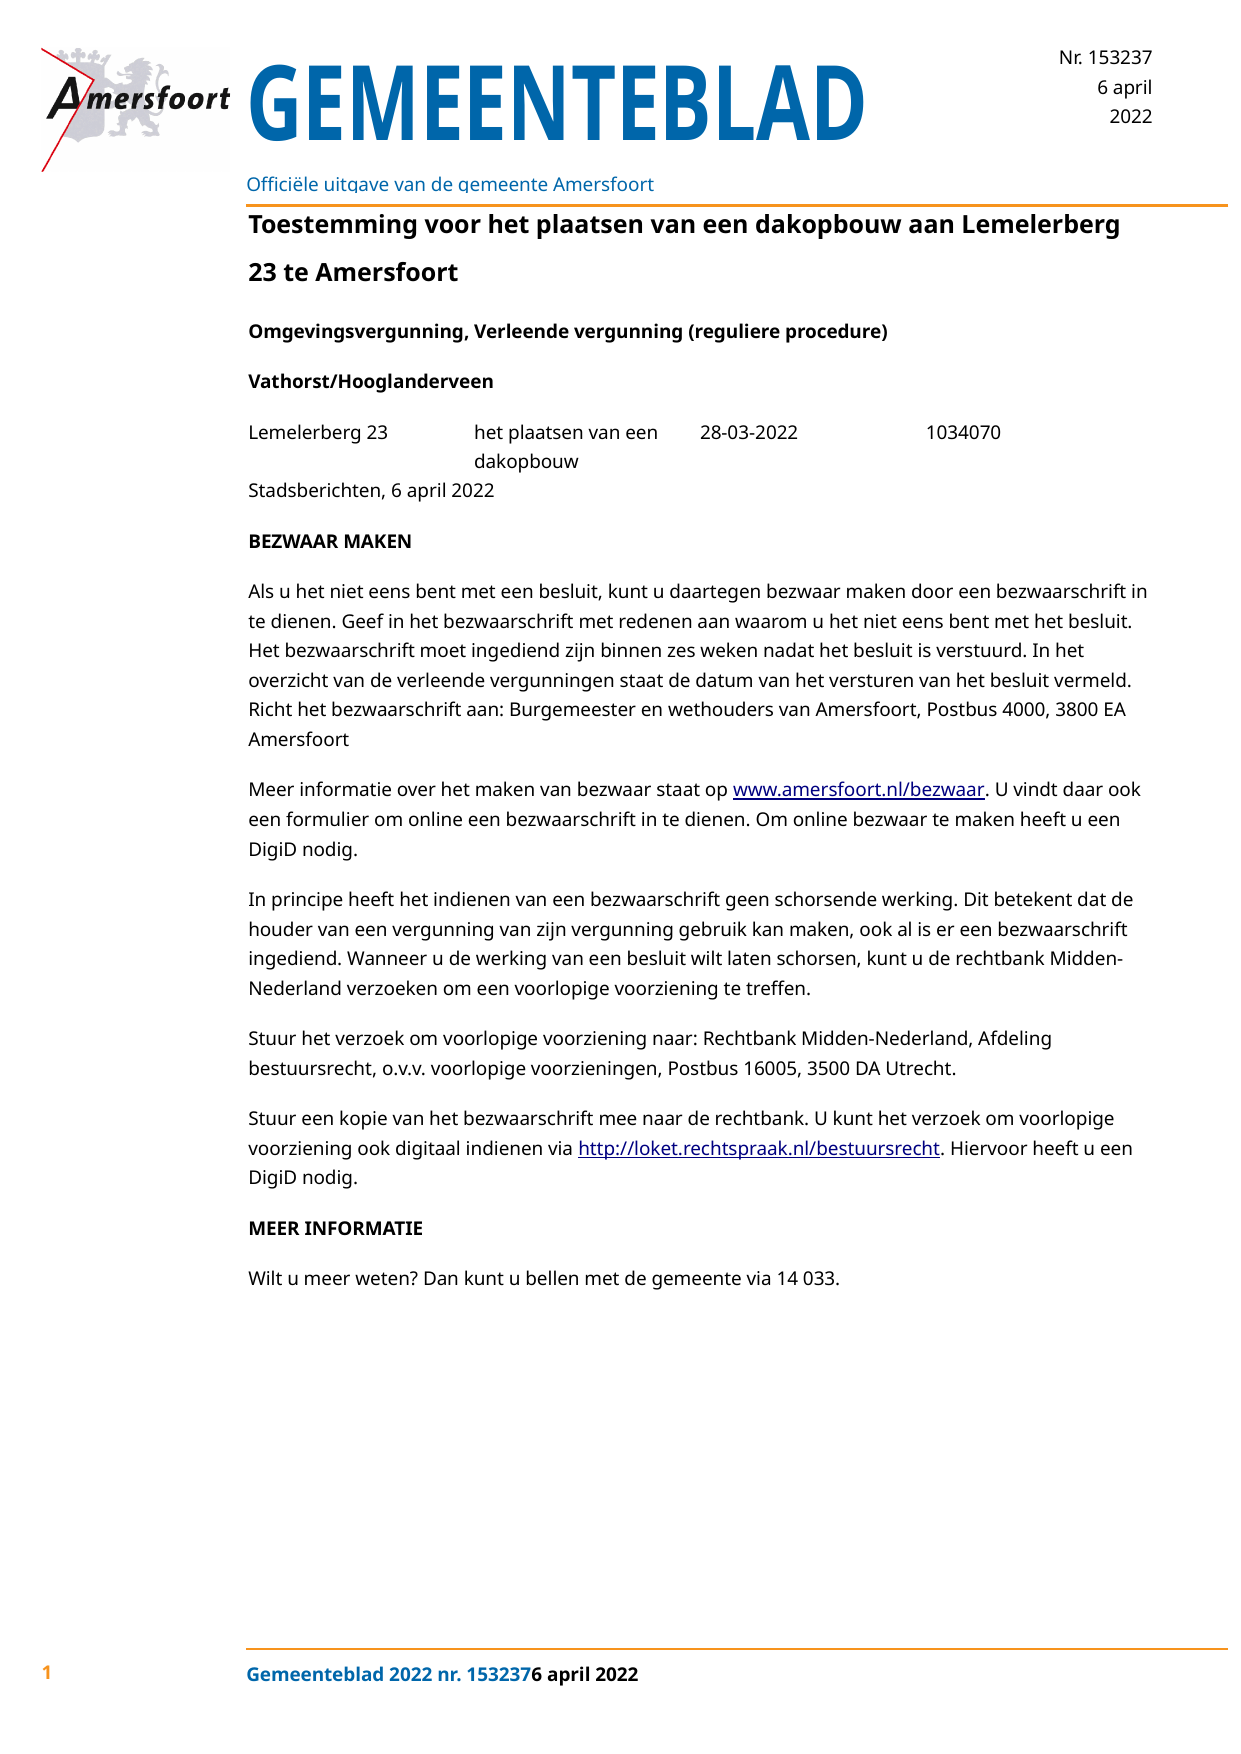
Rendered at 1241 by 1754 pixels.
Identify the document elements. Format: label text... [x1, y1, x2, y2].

text Toestemming voor het plaatsen van een dakopbouw aan Lemelerberg 23 te Amersfoort [248, 207, 1152, 288]
text Stuur het verzoek om voorlopige voorziening naar: Rechtbank Midden-Nederland, Afdeling bestuursrecht, o.v.v. voorlopige voorzieningen, Postbus 16005, 3500 DA Utrecht. [248, 1025, 1152, 1081]
text Omgevingsvergunning, Verleende vergunning (reguliere procedure) [248, 318, 1152, 344]
table_header Lemelerberg 23 [248, 419, 474, 474]
text Stadsberichten, 6 april 2022 [248, 477, 1152, 503]
table_header 1034070 [926, 419, 1152, 474]
text Als u het niet eens bent met een besluit, kunt u daartegen bezwaar maken door een bezwaarschrift in te dienen. Geef in het bezwaarschrift met redenen aan waarom u het niet eens bent met het besluit. Het bezwaarschrift moet ingediend zijn binnen zes weken nadat het besluit is verstuurd. In het overzicht van de verleende vergunningen staat de datum van het versturen van het besluit vermeld. Richt het bezwaarschrift aan: Burgemeester en wethouders van Amersfoort, Postbus 4000, 3800 EA Amersfoort [248, 578, 1152, 752]
text Meer informatie over het maken van bezwaar staat op www.amersfoort.nl/bezwaar. U vindt daar ook een formulier om online een bezwaarschrift in te dienen. Om online bezwaar te maken heeft u een DigiD nodig. [248, 777, 1152, 861]
text In principe heeft het indienen van een bezwaarschrift geen schorsende werking. Dit betekent dat de houder van een vergunning van zijn vergunning gebruik kan maken, ook al is er een bezwaarschrift ingediend. Wanneer u de werking van een besluit wilt laten schorsen, kunt u de rechtbank Midden-Nederland verzoeken om een voorlopige voorziening te treffen. [248, 886, 1152, 1001]
text Stuur een kopie van het bezwaarschrift mee naar de rechtbank. U kunt het verzoek om voorlopige voorziening ook digitaal indienen via http://loket.rechtspraak.nl/bestuursrecht. Hiervoor heeft u een DigiD nodig. [248, 1105, 1152, 1190]
text MEER INFORMATIE [248, 1215, 1152, 1241]
picture [41, 47, 231, 172]
text Wilt u meer weten? Dan kunt u bellen met de gemeente via 14 033. [248, 1265, 1152, 1291]
table_header 28-03-2022 [700, 419, 926, 474]
text BEZWAAR MAKEN [248, 528, 1152, 553]
table_header het plaatsen van een dakopbouw [474, 419, 700, 474]
text Vathorst/Hooglanderveen [248, 368, 1152, 394]
